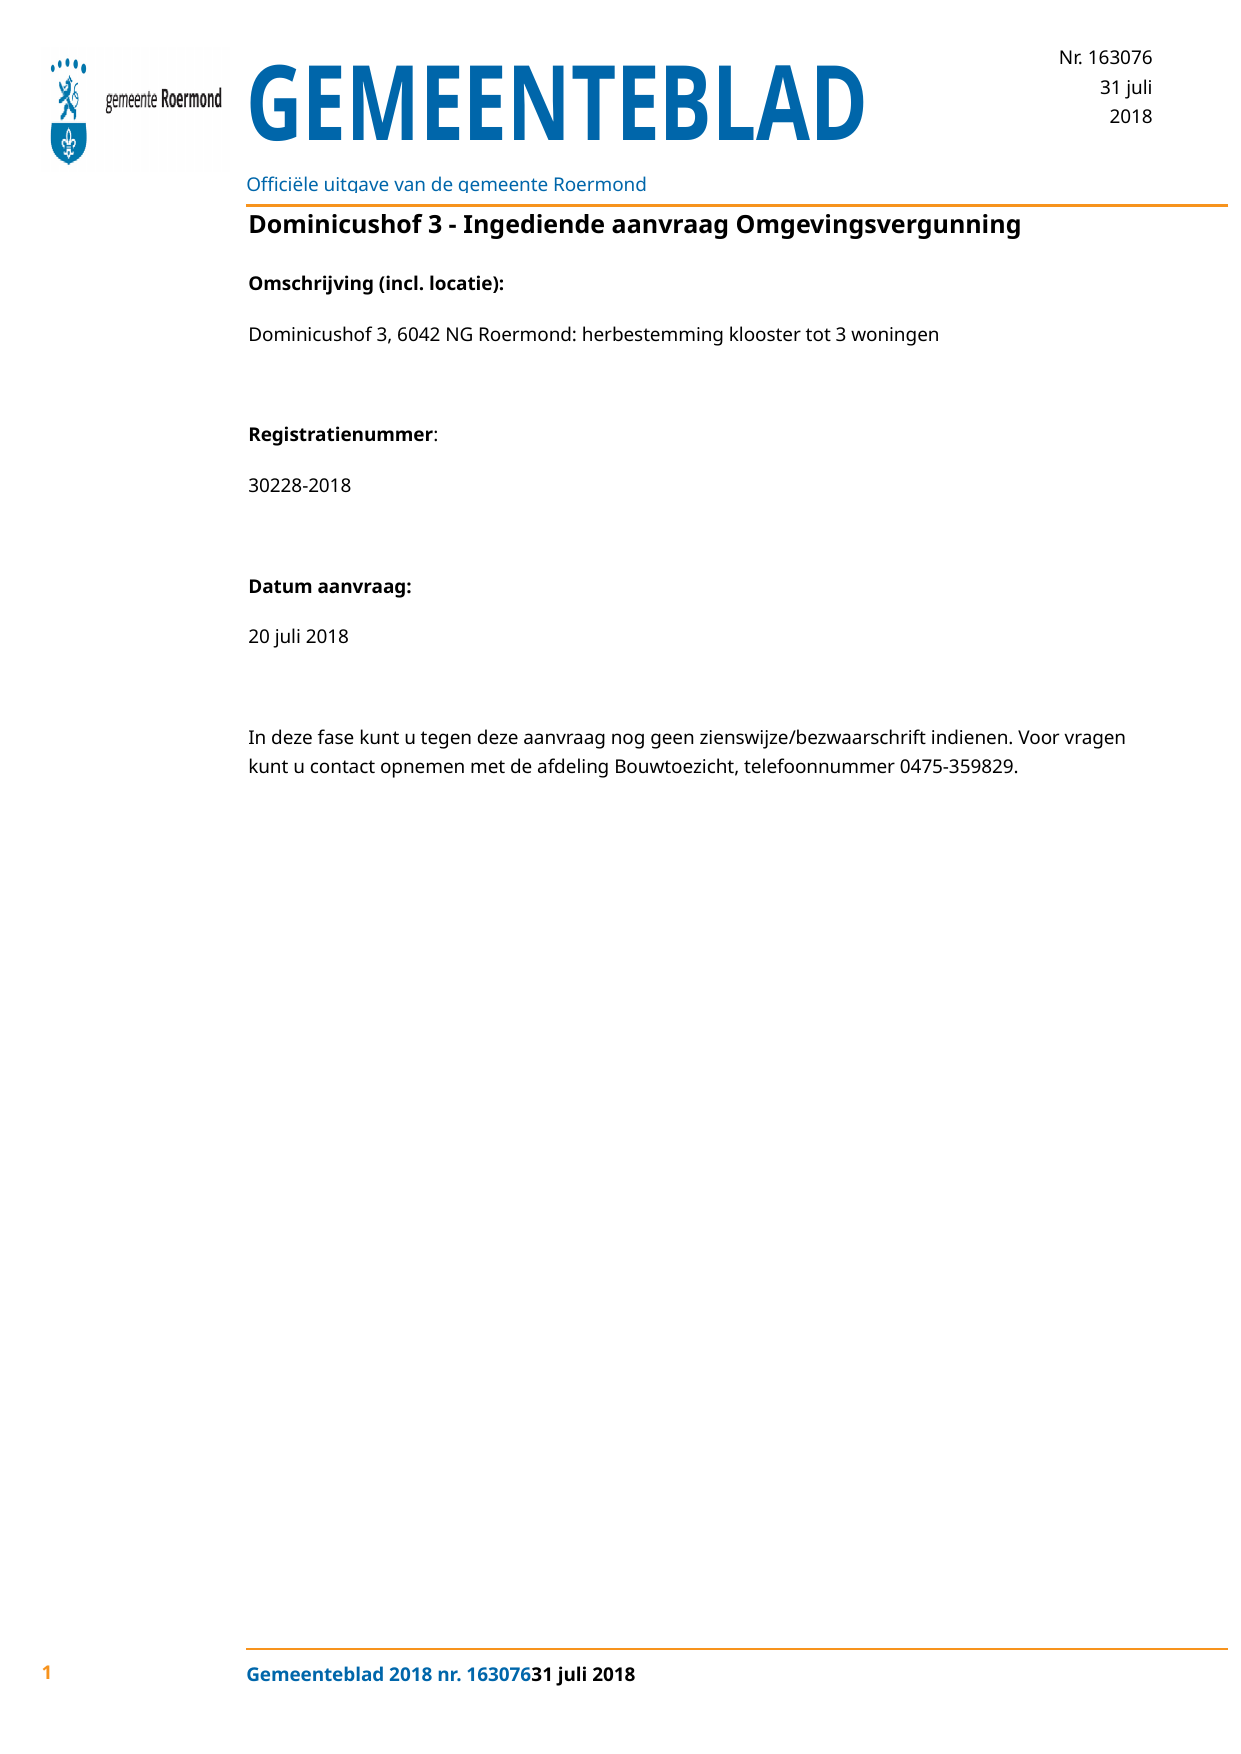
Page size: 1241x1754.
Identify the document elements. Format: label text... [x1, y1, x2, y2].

text Datum aanvraag: [248, 573, 1152, 598]
text Registratienummer: [248, 422, 1152, 447]
text 20 juli 2018 [248, 623, 1152, 649]
text Dominicushof 3 - Ingediende aanvraag Omgevingsvergunning [248, 207, 1152, 241]
text 30228-2018 [248, 472, 1152, 498]
picture [41, 47, 231, 172]
text Omschrijving (incl. locatie): [248, 270, 1152, 296]
text Dominicushof 3, 6042 NG Roermond: herbestemming klooster tot 3 woningen [248, 321, 1152, 346]
text In deze fase kunt u tegen deze aanvraag nog geen zienswijze/bezwaarschrift indienen. Voor vragen kunt u contact opnemen met de afdeling Bouwtoezicht, telefoonnummer 0475-359829. [248, 724, 1152, 779]
